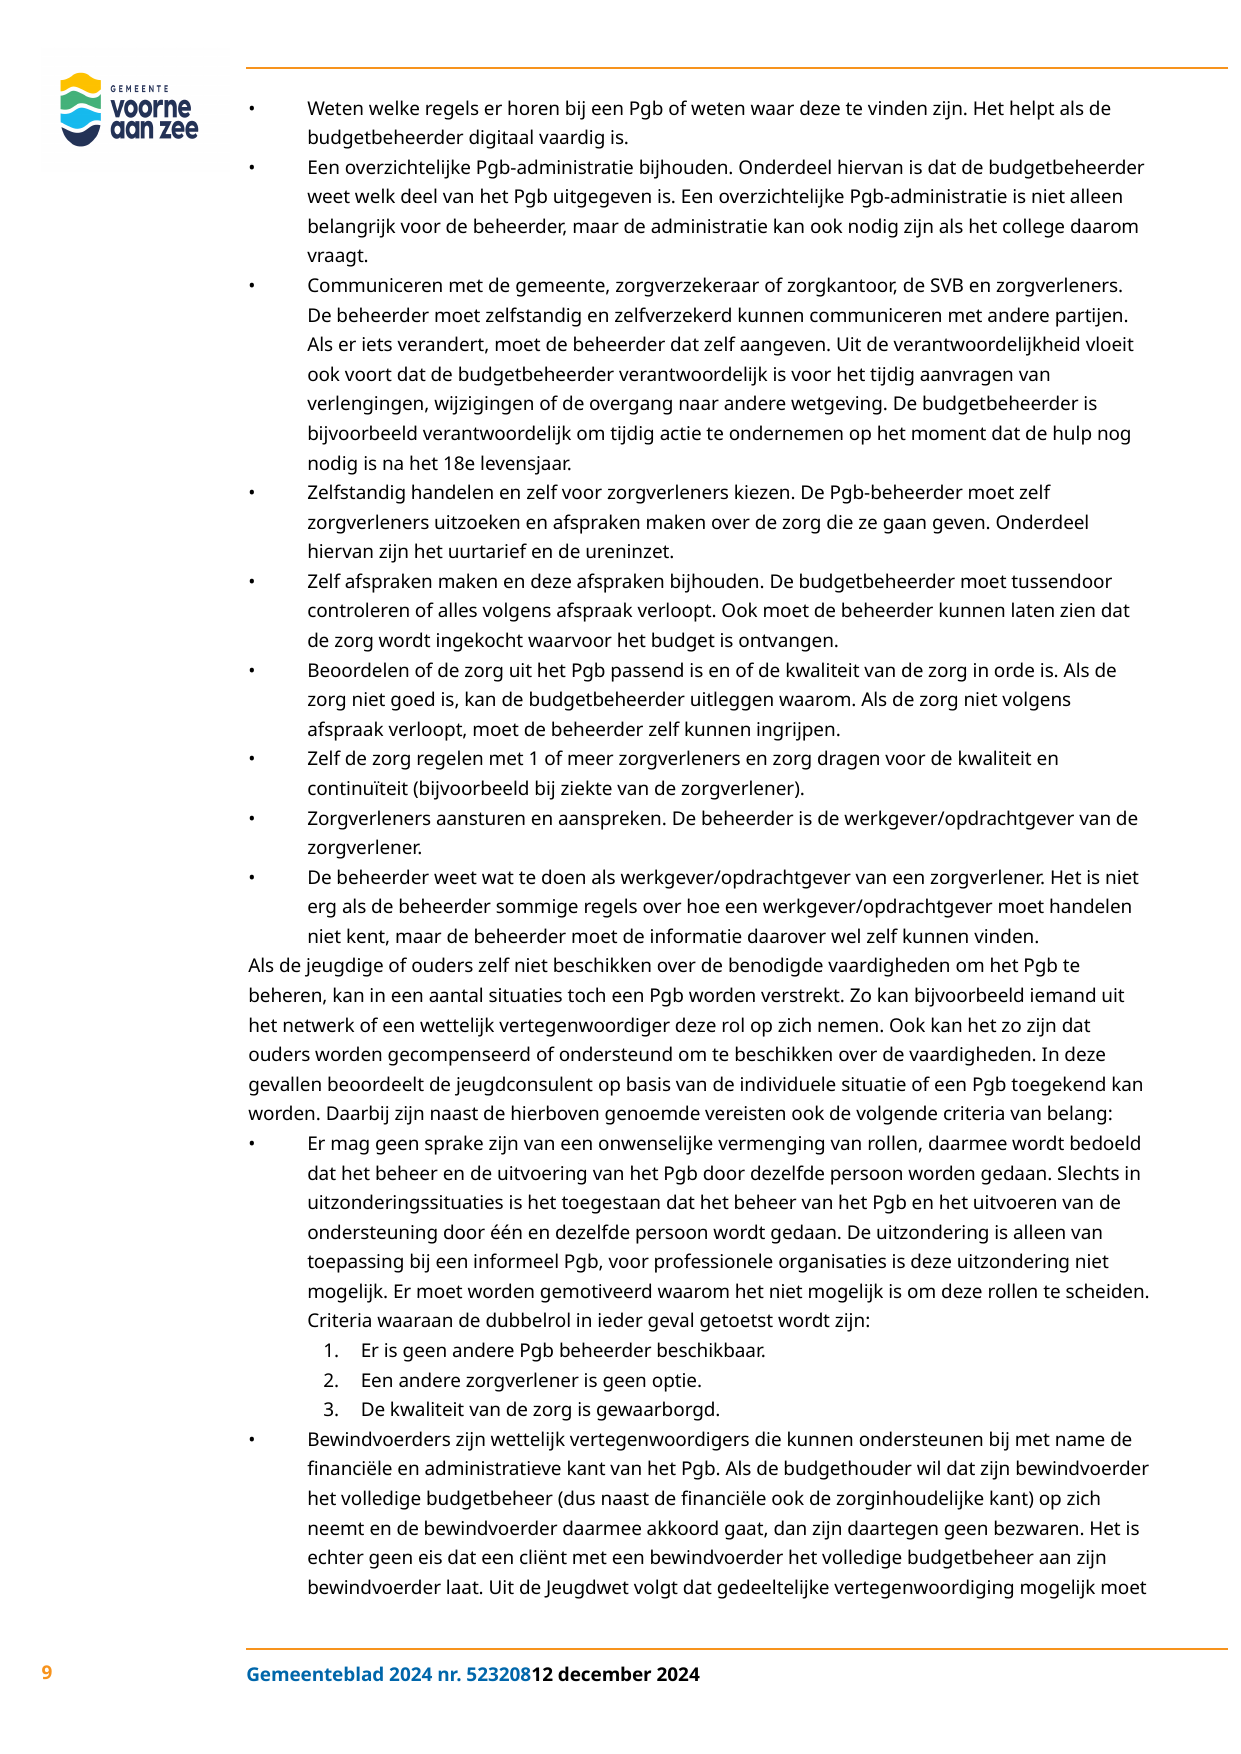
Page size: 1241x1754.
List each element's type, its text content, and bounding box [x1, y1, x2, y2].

list Weten welke regels er horen bij een Pgb of weten waar deze te vinden zijn. Het helpt als de budgetbeheerder digitaal vaardig is. [248, 95, 1152, 150]
list Een andere zorgverlener is geen optie. [323, 1367, 1152, 1393]
list De beheerder weet wat te doen als werkgever/opdrachtgever van een zorgverlener. Het is niet erg als de beheerder sommige regels over hoe een werkgever/opdrachtgever moet handelen niet kent, maar de beheerder moet de informatie daarover wel zelf kunnen vinden. [248, 864, 1152, 949]
list Er is geen andere Pgb beheerder beschikbaar. [323, 1337, 1152, 1363]
list Een overzichtelijke Pgb-administratie bijhouden. Onderdeel hiervan is dat de budgetbeheerder weet welk deel van het Pgb uitgegeven is. Een overzichtelijke Pgb-administratie is niet alleen belangrijk voor de beheerder, maar de administratie kan ook nodig zijn als het college daarom vraagt. [248, 154, 1152, 268]
list Zelfstandig handelen en zelf voor zorgverleners kiezen. De Pgb-beheerder moet zelf zorgverleners uitzoeken en afspraken maken over de zorg die ze gaan geven. Onderdeel hiervan zijn het uurtarief en de ureninzet. [248, 479, 1152, 564]
list Zelf afspraken maken en deze afspraken bijhouden. De budgetbeheerder moet tussendoor controleren of alles volgens afspraak verloopt. Ook moet de beheerder kunnen laten zien dat de zorg wordt ingekocht waarvoor het budget is ontvangen. [248, 568, 1152, 653]
list Communiceren met de gemeente, zorgverzekeraar of zorgkantoor, de SVB en zorgverleners. De beheerder moet zelfstandig en zelfverzekerd kunnen communiceren met andere partijen. Als er iets verandert, moet de beheerder dat zelf aangeven. Uit de verantwoordelijkheid vloeit ook voort dat de budgetbeheerder verantwoordelijk is voor het tijdig aanvragen van verlengingen, wijzigingen of de overgang naar andere wetgeving. De budgetbeheerder is bijvoorbeeld verantwoordelijk om tijdig actie te ondernemen op het moment dat de hulp nog nodig is na het 18e levensjaar. [248, 272, 1152, 476]
picture [41, 47, 231, 172]
list Zorgverleners aansturen en aanspreken. De beheerder is de werkgever/opdrachtgever van de zorgverlener. [248, 805, 1152, 860]
list Bewindvoerders zijn wettelijk vertegenwoordigers die kunnen ondersteunen bij met name de financiële en administratieve kant van het Pgb. Als de budgethouder wil dat zijn bewindvoerder het volledige budgetbeheer (dus naast de financiële ook de zorginhoudelijke kant) op zich neemt en de bewindvoerder daarmee akkoord gaat, dan zijn daartegen geen bezwaren. Het is echter geen eis dat een cliënt met een bewindvoerder het volledige budgetbeheer aan zijn bewindvoerder laat. Uit de Jeugdwet volgt dat gedeeltelijke vertegenwoordiging mogelijk moet [248, 1426, 1152, 1600]
list De kwaliteit van de zorg is gewaarborgd. [323, 1396, 1152, 1422]
list Zelf de zorg regelen met 1 of meer zorgverleners en zorg dragen voor de kwaliteit en continuïteit (bijvoorbeeld bij ziekte van de zorgverlener). [248, 746, 1152, 801]
text Als de jeugdige of ouders zelf niet beschikken over de benodigde vaardigheden om het Pgb te beheren, kan in een aantal situaties toch een Pgb worden verstrekt. Zo kan bijvoorbeeld iemand uit het netwerk of een wettelijk vertegenwoordiger deze rol op zich nemen. Ook kan het zo zijn dat ouders worden gecompenseerd of ondersteund om te beschikken over de vaardigheden. In deze gevallen beoordeelt de jeugdconsulent op basis van de individuele situatie of een Pgb toegekend kan worden. Daarbij zijn naast de hierboven genoemde vereisten ook de volgende criteria van belang: [248, 953, 1152, 1126]
list Er mag geen sprake zijn van een onwenselijke vermenging van rollen, daarmee wordt bedoeld dat het beheer en de uitvoering van het Pgb door dezelfde persoon worden gedaan. Slechts in uitzonderingssituaties is het toegestaan dat het beheer van het Pgb en het uitvoeren van de ondersteuning door één en dezelfde persoon wordt gedaan. De uitzondering is alleen van toepassing bij een informeel Pgb, voor professionele organisaties is deze uitzondering niet mogelijk. Er moet worden gemotiveerd waarom het niet mogelijk is om deze rollen te scheiden. Criteria waaraan de dubbelrol in ieder geval getoetst wordt zijn: [248, 1130, 1152, 1333]
list Beoordelen of de zorg uit het Pgb passend is en of de kwaliteit van de zorg in orde is. Als de zorg niet goed is, kan de budgetbeheerder uitleggen waarom. Als de zorg niet volgens afspraak verloopt, moet de beheerder zelf kunnen ingrijpen. [248, 657, 1152, 742]
